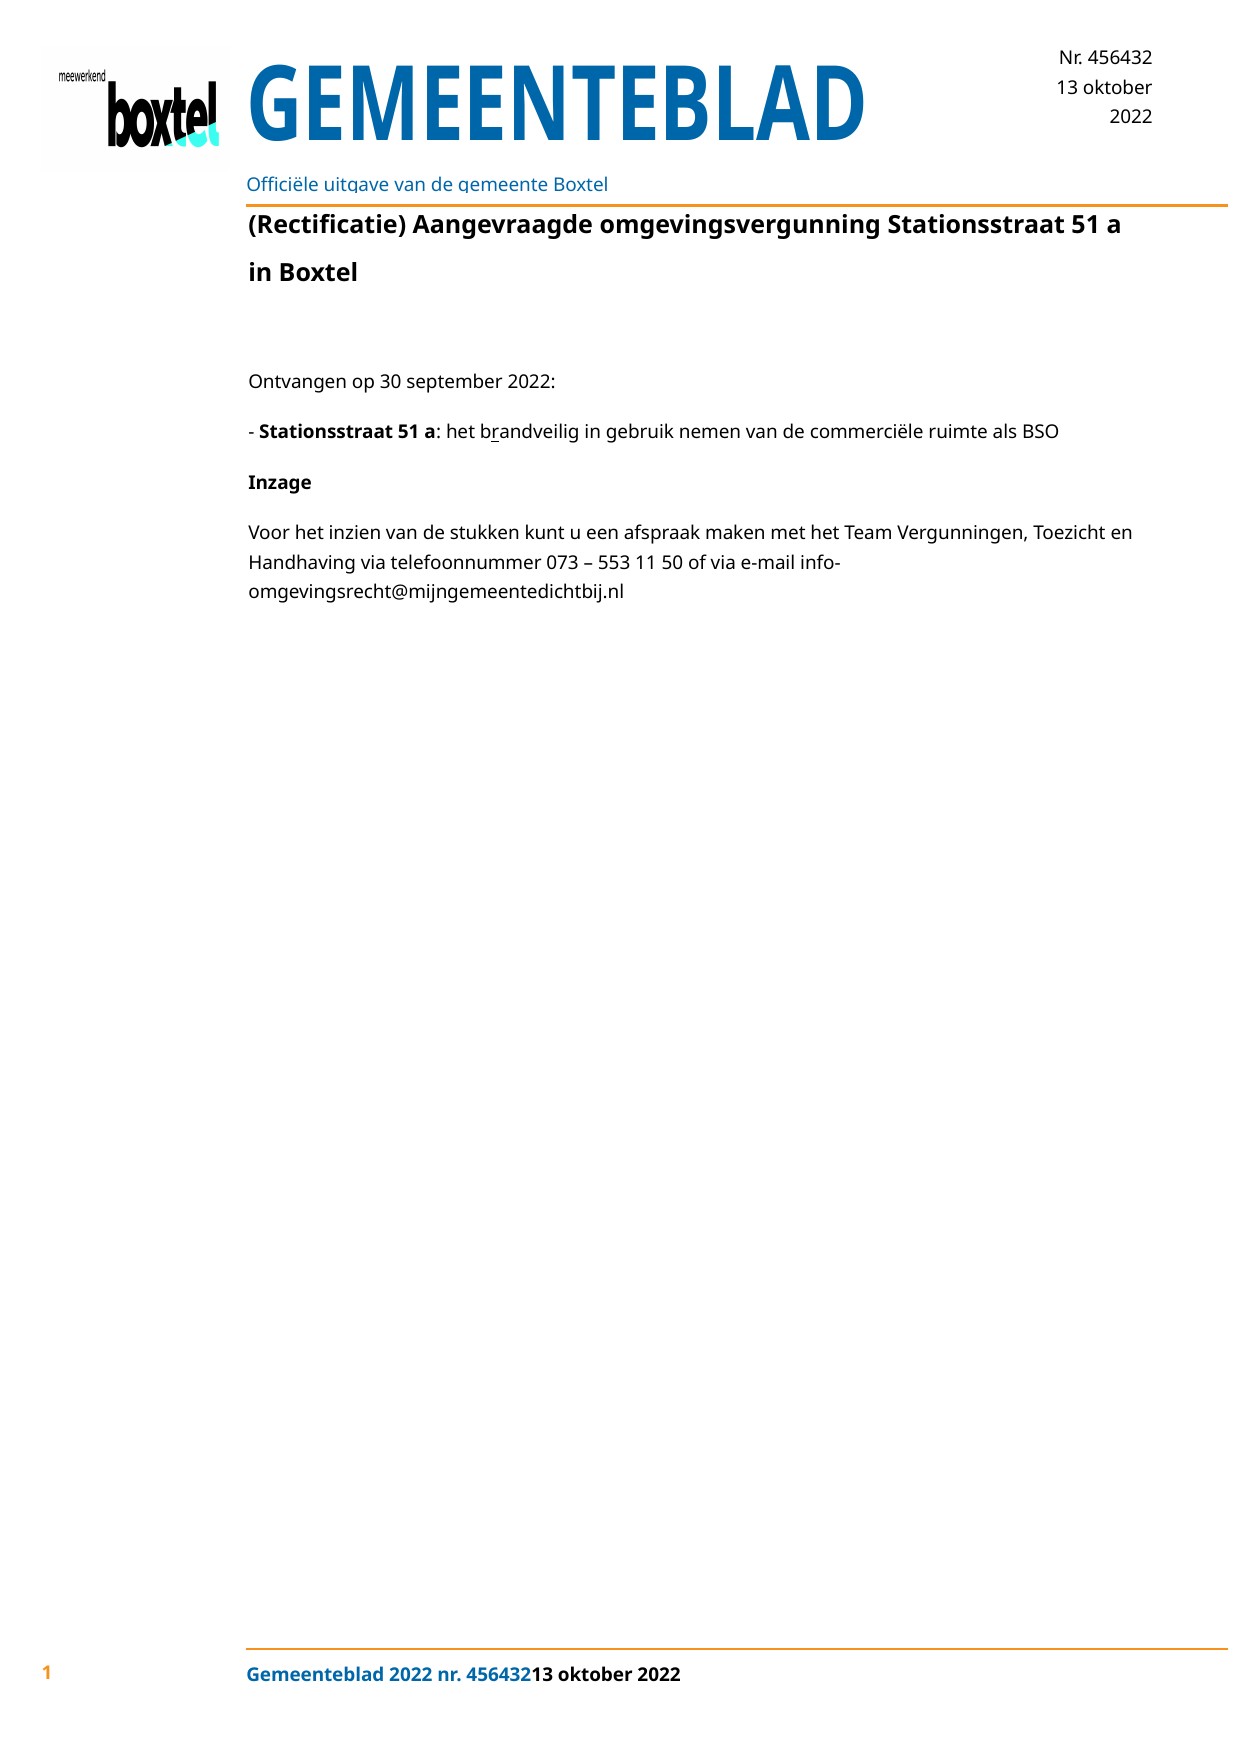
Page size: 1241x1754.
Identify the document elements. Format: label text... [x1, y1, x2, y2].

text (Rectificatie) Aangevraagde omgevingsvergunning Stationsstraat 51 a in Boxtel [248, 207, 1152, 288]
text Ontvangen op 30 september 2022: [248, 368, 1152, 394]
text Inzage [248, 469, 1152, 495]
text Voor het inzien van de stukken kunt u een afspraak maken met het Team Vergunningen, Toezicht en Handhaving via telefoonnummer 073 – 553 11 50 of via e-mail info-omgevingsrecht@mijngemeentedichtbij.nl [248, 519, 1152, 604]
picture [41, 47, 231, 172]
text - Stationsstraat 51 a: het brandveilig in gebruik nemen van de commerciële ruimte als BSO [248, 419, 1152, 444]
